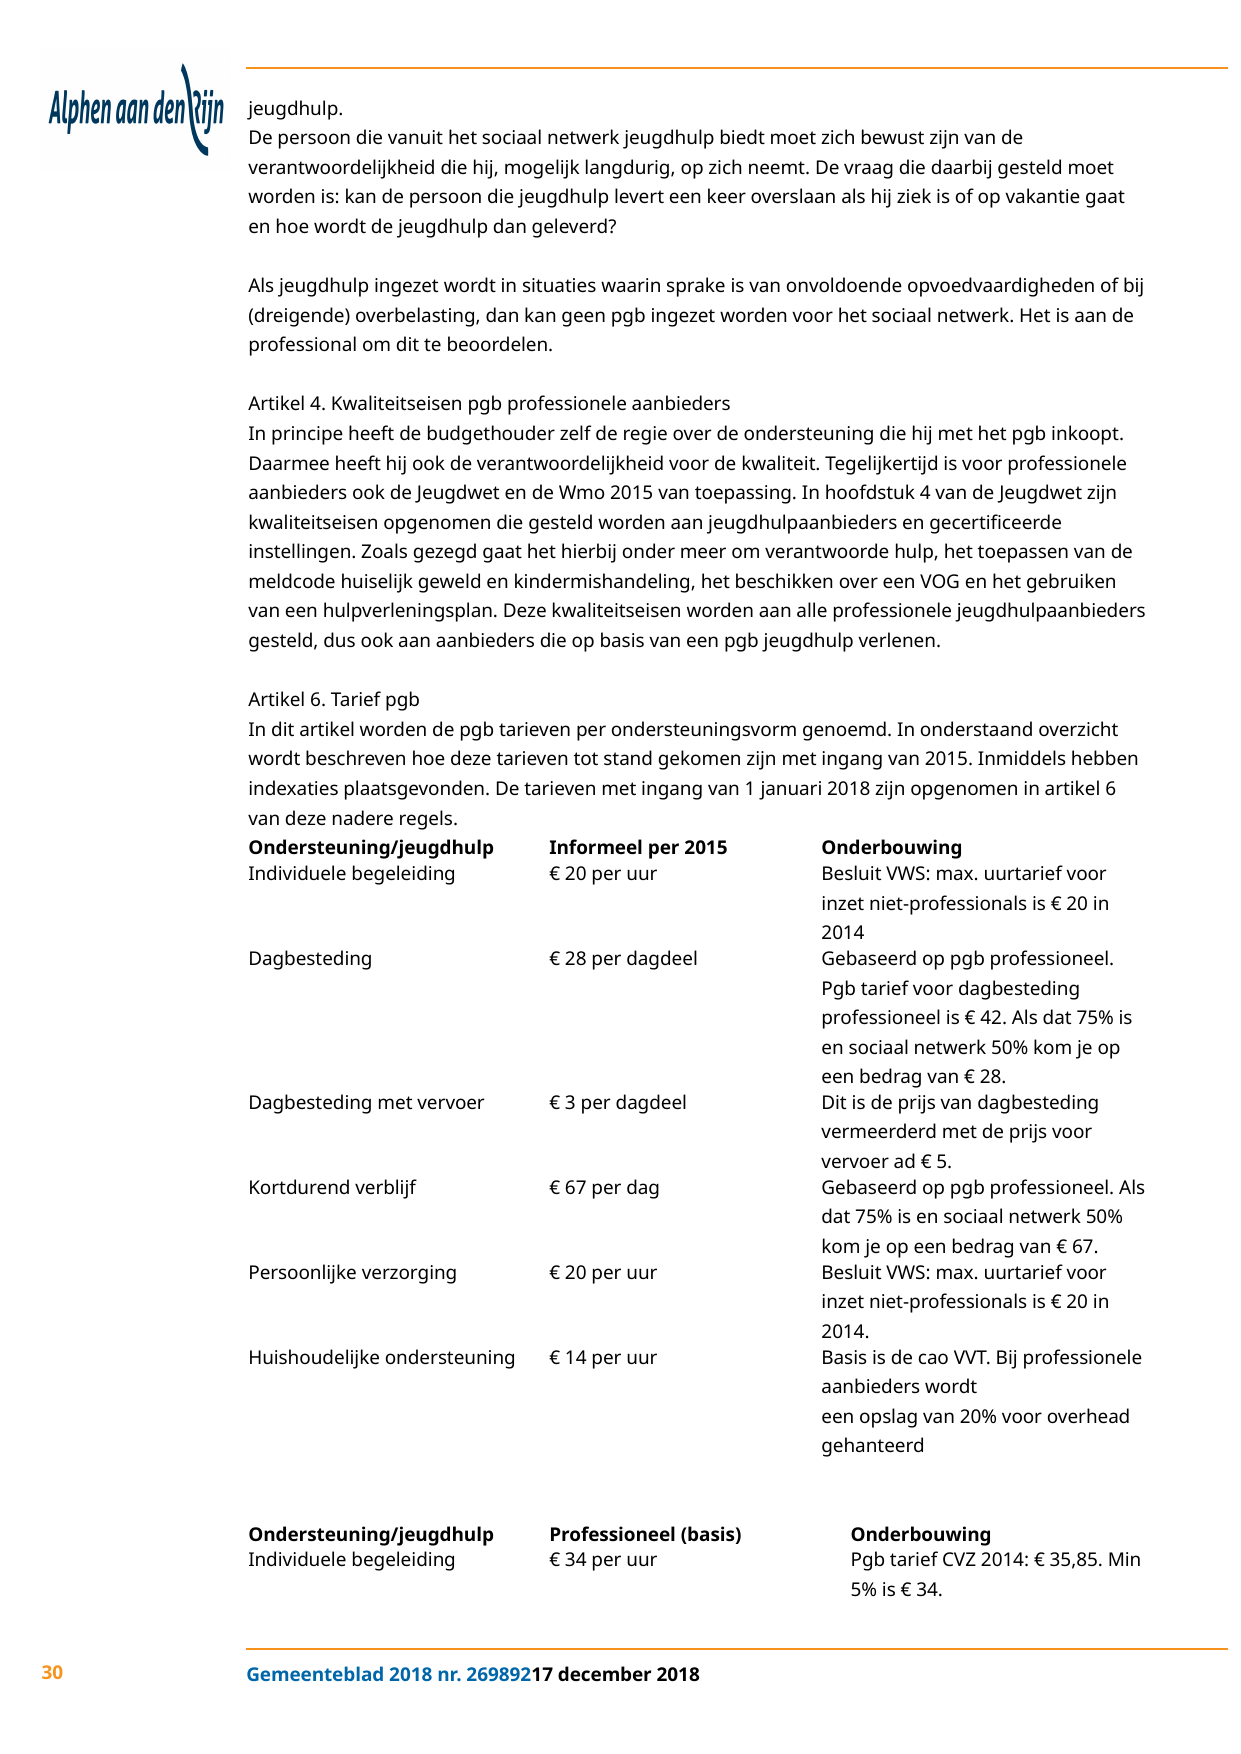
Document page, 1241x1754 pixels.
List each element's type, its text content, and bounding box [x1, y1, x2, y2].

table_cell Besluit VWS: max. uurtarief voor inzet niet-professionals is € 20 in 2014. [821, 1259, 1152, 1344]
table_cell € 34 per uur [549, 1547, 850, 1602]
table_header Ondersteuning/jeugdhulp [248, 1521, 549, 1547]
table_header Onderbouwing [821, 835, 1152, 860]
table_cell Gebaseerd op pgb professioneel. Pgb tarief voor dagbesteding professioneel is € 42. Als dat 75% is en sociaal netwerk 50% kom je op een bedrag van € 28. [821, 945, 1152, 1089]
table_cell € 20 per uur [549, 860, 821, 945]
text In dit artikel worden de pgb tarieven per ondersteuningsvorm genoemd. In onderstaand overzicht wordt beschreven hoe deze tarieven tot stand gekomen zijn met ingang van 2015. Inmiddels hebben indexaties plaatsgevonden. De tarieven met ingang van 1 januari 2018 zijn opgenomen in artikel 6 van deze nadere regels. [248, 716, 1152, 831]
table_cell € 28 per dagdeel [549, 945, 821, 1089]
text De persoon die vanuit het sociaal netwerk jeugdhulp biedt moet zich bewust zijn van de verantwoordelijkheid die hij, mogelijk langdurig, op zich neemt. De vraag die daarbij gesteld moet worden is: kan de persoon die jeugdhulp levert een keer overslaan als hij ziek is of op vakantie gaat en hoe wordt de jeugdhulp dan geleverd? [248, 124, 1152, 239]
table_cell Individuele begeleiding [248, 1547, 549, 1602]
table_cell Kortdurend verblijf [248, 1174, 549, 1259]
text Als jeugdhulp ingezet wordt in situaties waarin sprake is van onvoldoende opvoedvaardigheden of bij (dreigende) overbelasting, dan kan geen pgb ingezet worden voor het sociaal netwerk. Het is aan de professional om dit te beoordelen. [248, 272, 1152, 357]
picture [41, 47, 231, 172]
table_cell Pgb tarief CVZ 2014: € 35,85. Min 5% is € 34. [850, 1547, 1152, 1602]
table_cell Dagbesteding [248, 945, 549, 1089]
table_cell € 20 per uur [549, 1259, 821, 1344]
table_cell Dagbesteding met vervoer [248, 1089, 549, 1174]
table_cell € 67 per dag [549, 1174, 821, 1259]
text Artikel 4. Kwaliteitseisen pgb professionele aanbieders [248, 391, 1152, 416]
table_cell Persoonlijke verzorging [248, 1259, 549, 1344]
table_header Informeel per 2015 [549, 835, 821, 860]
table_header Onderbouwing [850, 1521, 1152, 1547]
text Artikel 6. Tarief pgb [248, 686, 1152, 712]
table_cell € 14 per uur [549, 1344, 821, 1458]
table_cell Gebaseerd op pgb professioneel. Als dat 75% is en sociaal netwerk 50% kom je op een bedrag van € 67. [821, 1174, 1152, 1259]
text In principe heeft de budgethouder zelf de regie over de ondersteuning die hij met het pgb inkoopt. Daarmee heeft hij ook de verantwoordelijkheid voor de kwaliteit. Tegelijkertijd is voor professionele aanbieders ook de Jeugdwet en de Wmo 2015 van toepassing. In hoofdstuk 4 van de Jeugdwet zijn kwaliteitseisen opgenomen die gesteld worden aan jeugdhulpaanbieders en gecertificeerde instellingen. Zoals gezegd gaat het hierbij onder meer om verantwoorde hulp, het toepassen van de meldcode huiselijk geweld en kindermishandeling, het beschikken over een VOG en het gebruiken van een hulpverleningsplan. Deze kwaliteitseisen worden aan alle professionele jeugdhulpaanbieders gesteld, dus ook aan aanbieders die op basis van een pgb jeugdhulp verlenen. [248, 420, 1152, 653]
text jeugdhulp. [248, 95, 1152, 121]
table_cell € 3 per dagdeel [549, 1089, 821, 1174]
table_cell Huishoudelijke ondersteuning [248, 1344, 549, 1458]
table_header Ondersteuning/jeugdhulp [248, 835, 549, 860]
table_cell Individuele begeleiding [248, 860, 549, 945]
table_header Professioneel (basis) [549, 1521, 850, 1547]
table_cell Besluit VWS: max. uurtarief voor inzet niet-professionals is € 20 in 2014 [821, 860, 1152, 945]
table_cell Dit is de prijs van dagbesteding vermeerderd met de prijs voor vervoer ad € 5. [821, 1089, 1152, 1174]
table_cell Basis is de cao VVT. Bij professionele aanbieders wordt een opslag van 20% voor overhead gehanteerd [821, 1344, 1152, 1458]
